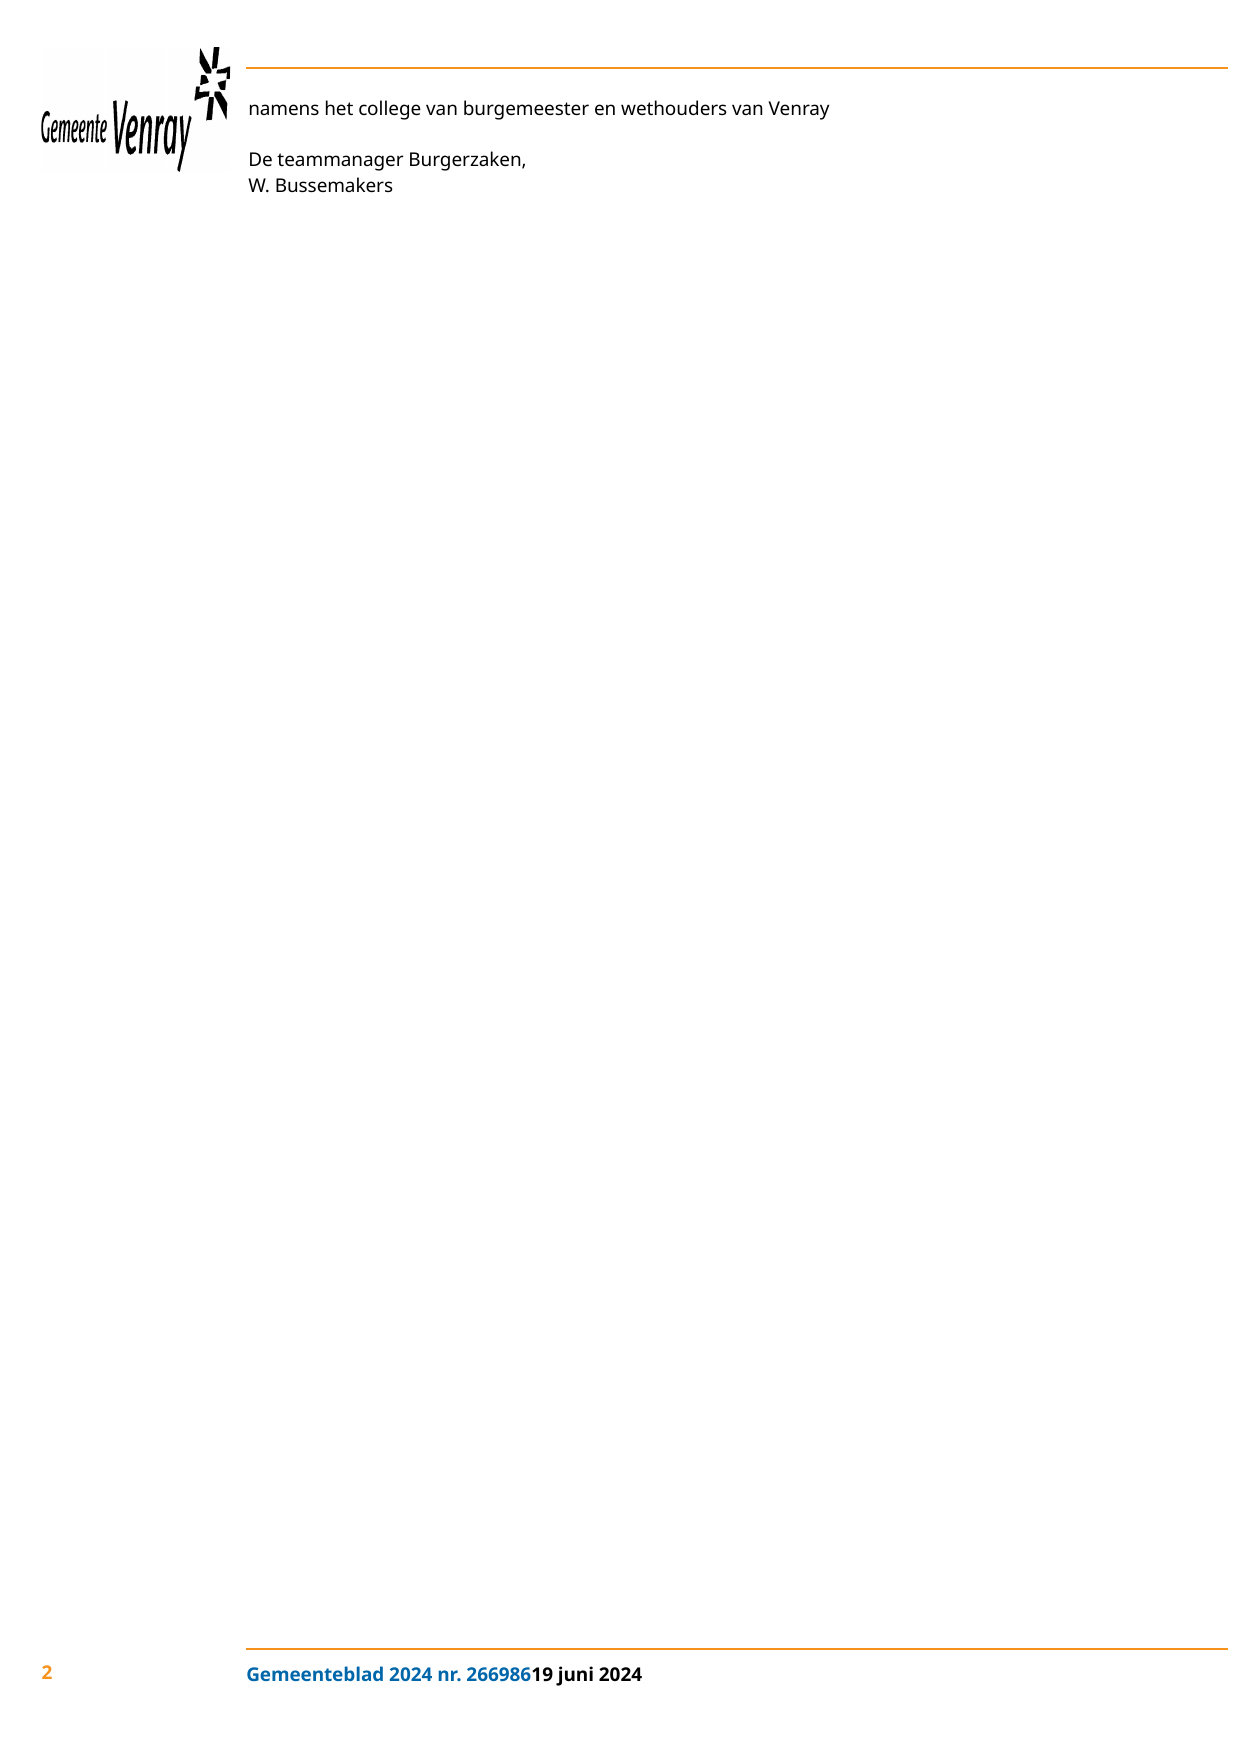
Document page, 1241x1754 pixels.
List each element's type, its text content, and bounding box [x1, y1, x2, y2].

text namens het college van burgemeester en wethouders van Venray [248, 95, 1152, 121]
text De teammanager Burgerzaken, [248, 146, 1152, 172]
picture [41, 47, 231, 172]
text W. Bussemakers [248, 172, 1152, 198]
